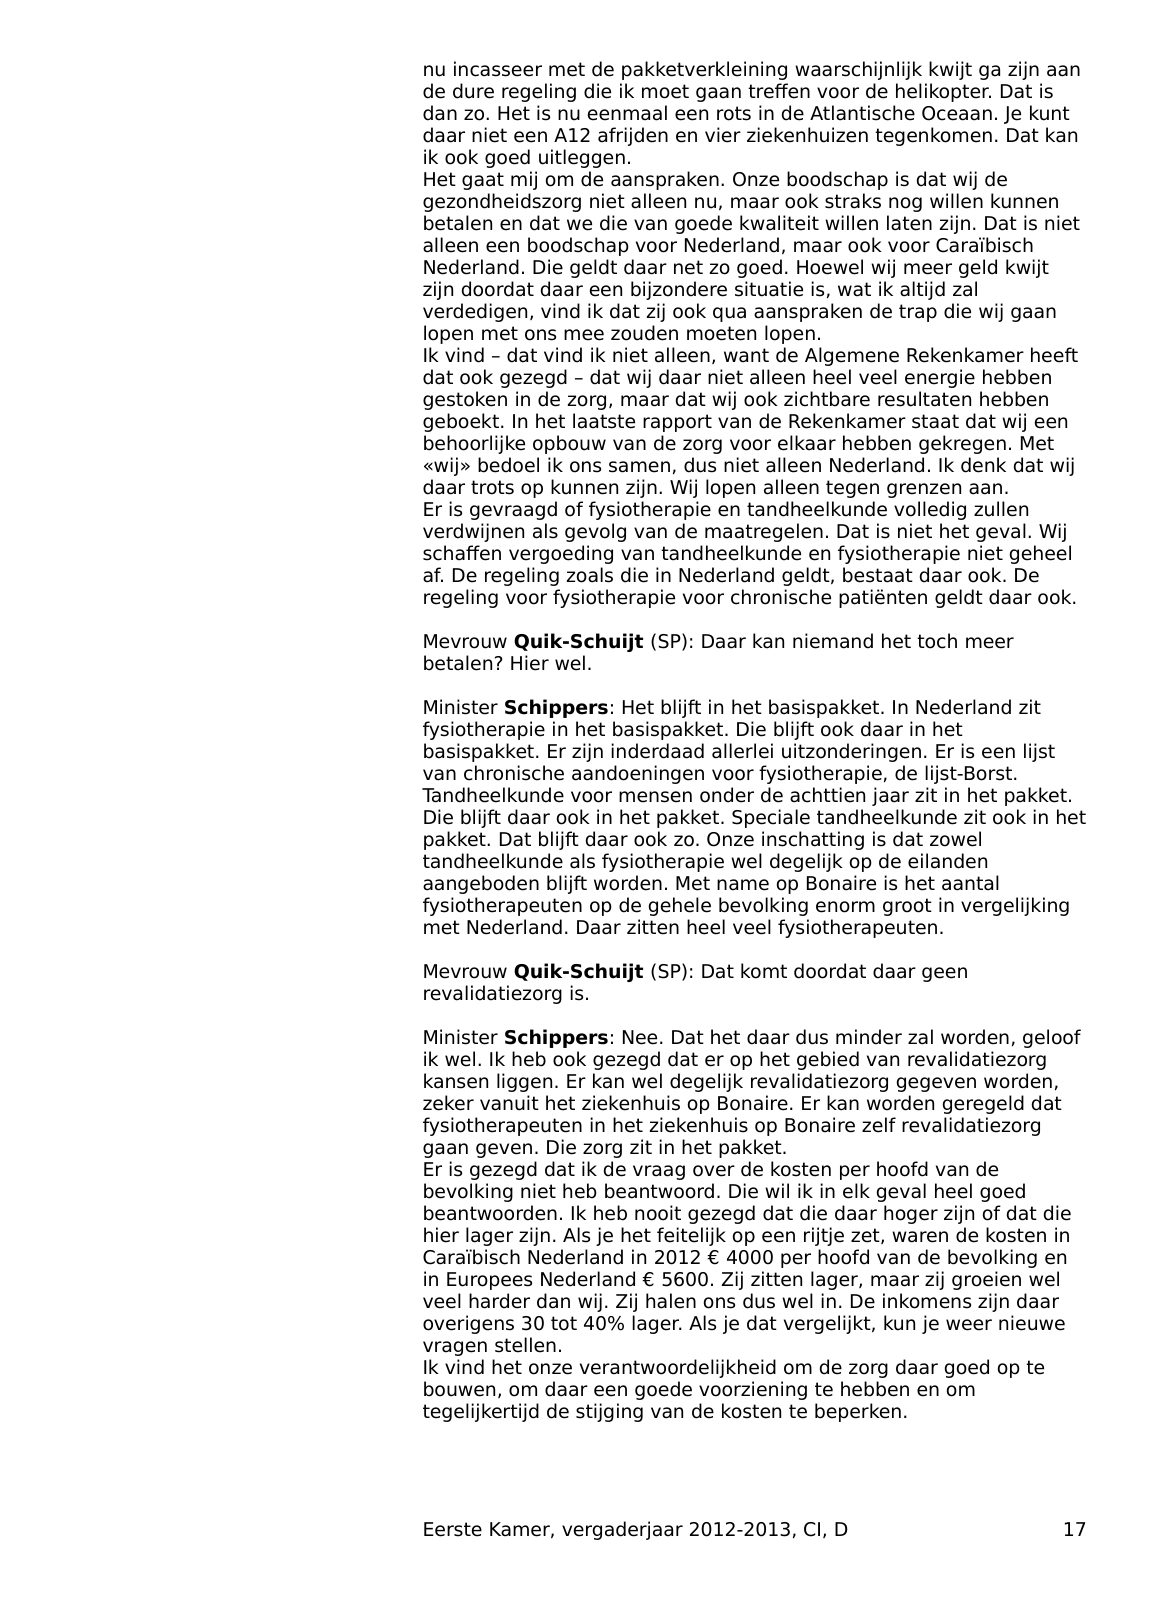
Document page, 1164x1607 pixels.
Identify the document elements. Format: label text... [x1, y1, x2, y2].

text Mevrouw Quik-Schuijt (SP): Dat komt doordat daar geen revalidatiezorg is. [422, 961, 1087, 1005]
text nu incasseer met de pakketverkleining waarschijnlijk kwijt ga zijn aan de dure regeling die ik moet gaan treffen voor de helikopter. Dat is dan zo. Het is nu eenmaal een rots in de Atlantische Oceaan. Je kunt daar niet een A12 afrijden en vier ziekenhuizen tegenkomen. Dat kan ik ook goed uitleggen. [422, 59, 1087, 169]
text Er is gezegd dat ik de vraag over de kosten per hoofd van de bevolking niet heb beantwoord. Die wil ik in elk geval heel goed beantwoorden. Ik heb nooit gezegd dat die daar hoger zijn of dat die hier lager zijn. Als je het feitelijk op een rijtje zet, waren de kosten in Caraïbisch Nederland in 2012 € 4000 per hoofd van de bevolking en in Europees Nederland € 5600. Zij zitten lager, maar zij groeien wel veel harder dan wij. Zij halen ons dus wel in. De inkomens zijn daar overigens 30 tot 40% lager. Als je dat vergelijkt, kun je weer nieuwe vragen stellen. [422, 1159, 1087, 1357]
text Minister Schippers: Nee. Dat het daar dus minder zal worden, geloof ik wel. Ik heb ook gezegd dat er op het gebied van revalidatiezorg kansen liggen. Er kan wel degelijk revalidatiezorg gegeven worden, zeker vanuit het ziekenhuis op Bonaire. Er kan worden geregeld dat fysiotherapeuten in het ziekenhuis op Bonaire zelf revalidatiezorg gaan geven. Die zorg zit in het pakket. [422, 1027, 1087, 1159]
text Minister Schippers: Het blijft in het basispakket. In Nederland zit fysiotherapie in het basispakket. Die blijft ook daar in het basispakket. Er zijn inderdaad allerlei uitzonderingen. Er is een lijst van chronische aandoeningen voor fysiotherapie, de lijst-Borst. Tandheelkunde voor mensen onder de achttien jaar zit in het pakket. Die blijft daar ook in het pakket. Speciale tandheelkunde zit ook in het pakket. Dat blijft daar ook zo. Onze inschatting is dat zowel tandheelkunde als fysiotherapie wel degelijk op de eilanden aangeboden blijft worden. Met name op Bonaire is het aantal fysiotherapeuten op de gehele bevolking enorm groot in vergelijking met Nederland. Daar zitten heel veel fysiotherapeuten. [422, 697, 1087, 939]
text Ik vind het onze verantwoordelijkheid om de zorg daar goed op te bouwen, om daar een goede voorziening te hebben en om tegelijkertijd de stijging van de kosten te beperken. [422, 1357, 1087, 1423]
text Ik vind – dat vind ik niet alleen, want de Algemene Rekenkamer heeft dat ook gezegd – dat wij daar niet alleen heel veel energie hebben gestoken in de zorg, maar dat wij ook zichtbare resultaten hebben geboekt. In het laatste rapport van de Rekenkamer staat dat wij een behoorlijke opbouw van de zorg voor elkaar hebben gekregen. Met «wij» bedoel ik ons samen, dus niet alleen Nederland. Ik denk dat wij daar trots op kunnen zijn. Wij lopen alleen tegen grenzen aan. [422, 345, 1087, 499]
text Het gaat mij om de aanspraken. Onze boodschap is dat wij de gezondheidszorg niet alleen nu, maar ook straks nog willen kunnen betalen en dat we die van goede kwaliteit willen laten zijn. Dat is niet alleen een boodschap voor Nederland, maar ook voor Caraïbisch Nederland. Die geldt daar net zo goed. Hoewel wij meer geld kwijt zijn doordat daar een bijzondere situatie is, wat ik altijd zal verdedigen, vind ik dat zij ook qua aanspraken de trap die wij gaan lopen met ons mee zouden moeten lopen. [422, 169, 1087, 345]
text Mevrouw Quik-Schuijt (SP): Daar kan niemand het toch meer betalen? Hier wel. [422, 631, 1087, 675]
text Er is gevraagd of fysiotherapie en tandheelkunde volledig zullen verdwijnen als gevolg van de maatregelen. Dat is niet het geval. Wij schaffen vergoeding van tandheelkunde en fysiotherapie niet geheel af. De regeling zoals die in Nederland geldt, bestaat daar ook. De regeling voor fysiotherapie voor chronische patiënten geldt daar ook. [422, 499, 1087, 608]
